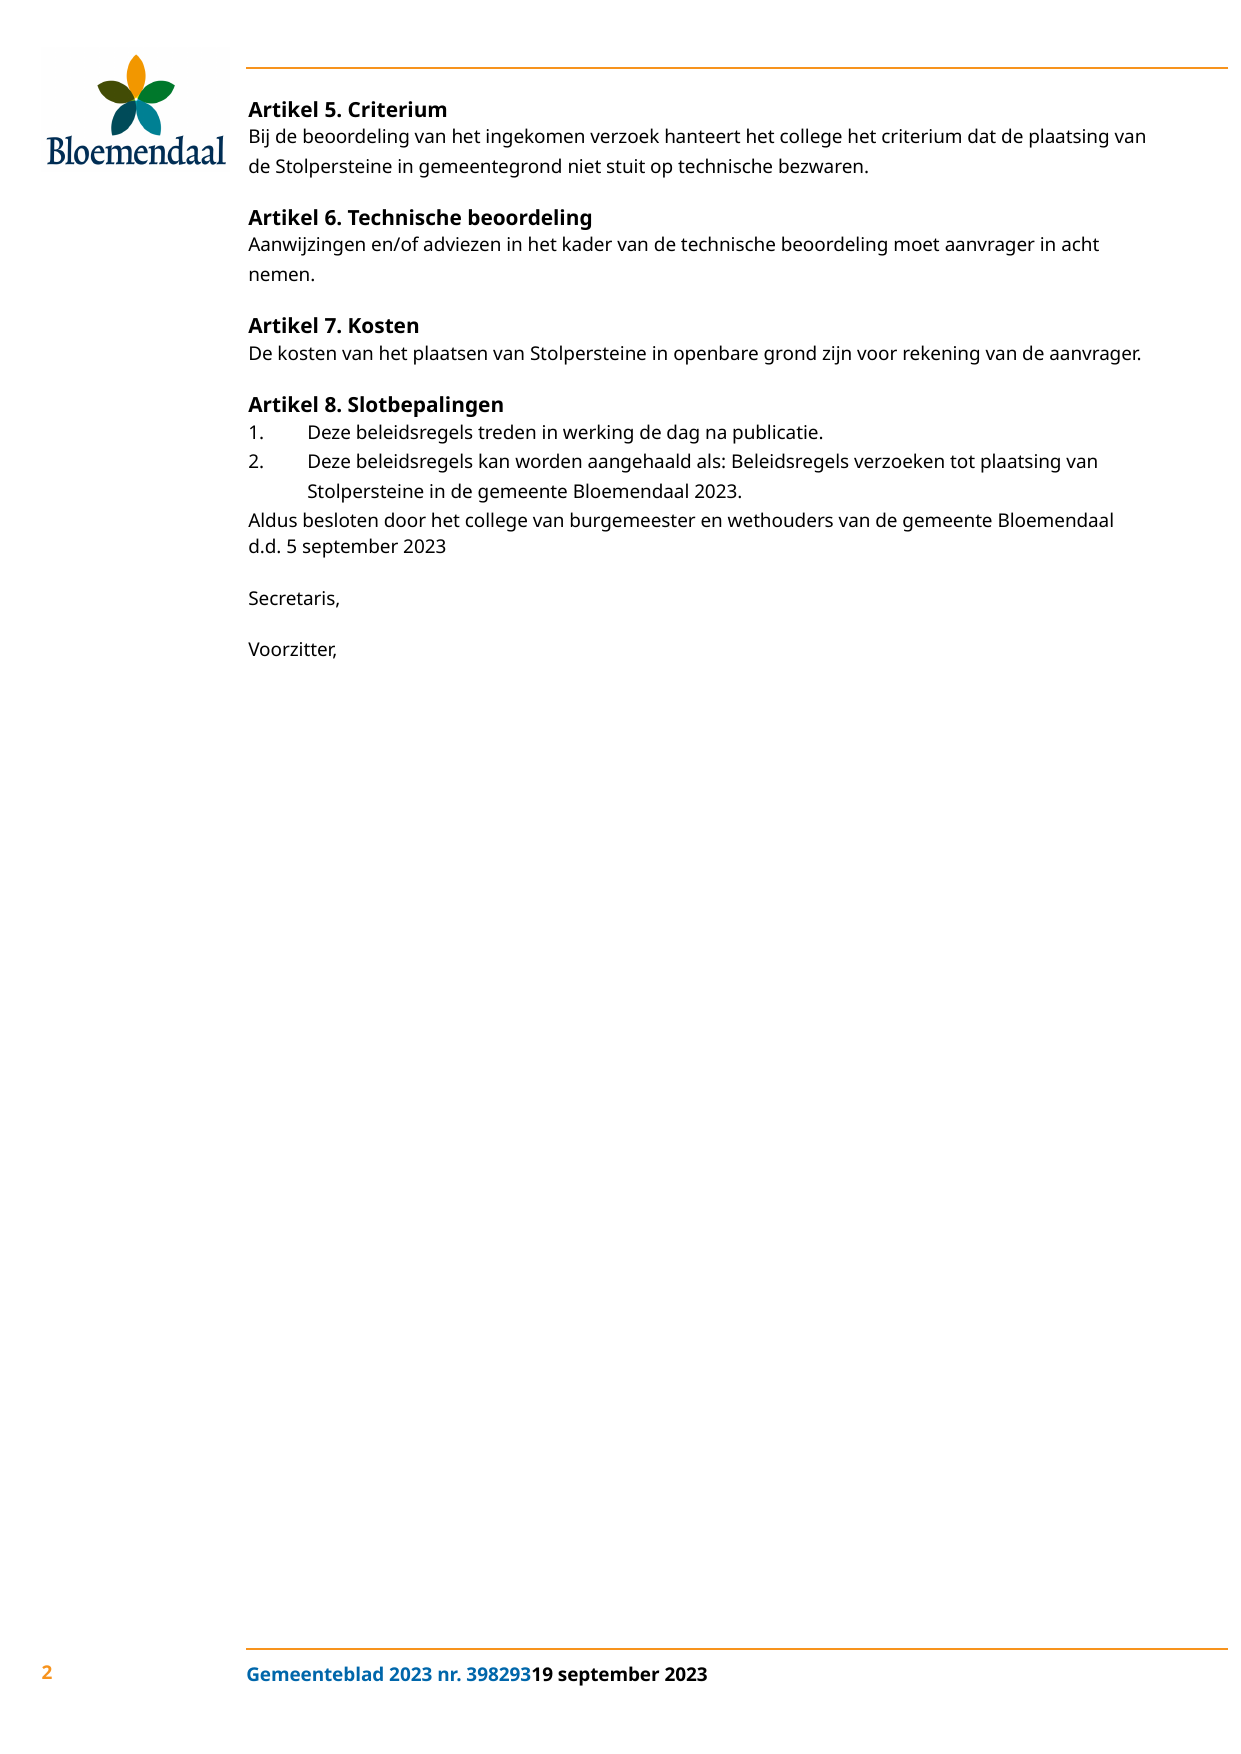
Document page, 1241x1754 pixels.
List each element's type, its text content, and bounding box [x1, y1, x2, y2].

text Secretaris, [248, 585, 1152, 611]
text Artikel 5. Criterium [248, 95, 1152, 123]
text Aldus besloten door het college van burgemeester en wethouders van de gemeente Bloemendaal d.d. 5 september 2023 [248, 508, 1152, 559]
text Artikel 7. Kosten [248, 312, 1152, 340]
list Deze beleidsregels kan worden aangehaald als: Beleidsregels verzoeken tot plaatsing van Stolpersteine in de gemeente Bloemendaal 2023. [248, 448, 1152, 504]
text Artikel 8. Slotbepalingen [248, 391, 1152, 419]
text Voorzitter, [248, 636, 1152, 662]
text Artikel 6. Technische beoordeling [248, 203, 1152, 232]
text Aanwijzingen en/of adviezen in het kader van de technische beoordeling moet aanvrager in acht nemen. [248, 232, 1152, 287]
list Deze beleidsregels treden in werking de dag na publicatie. [248, 419, 1152, 445]
text Bij de beoordeling van het ingekomen verzoek hanteert het college het criterium dat de plaatsing van de Stolpersteine in gemeentegrond niet stuit op technische bezwaren. [248, 123, 1152, 178]
text De kosten van het plaatsen van Stolpersteine in openbare grond zijn voor rekening van de aanvrager. [248, 340, 1152, 366]
picture [41, 47, 231, 172]
